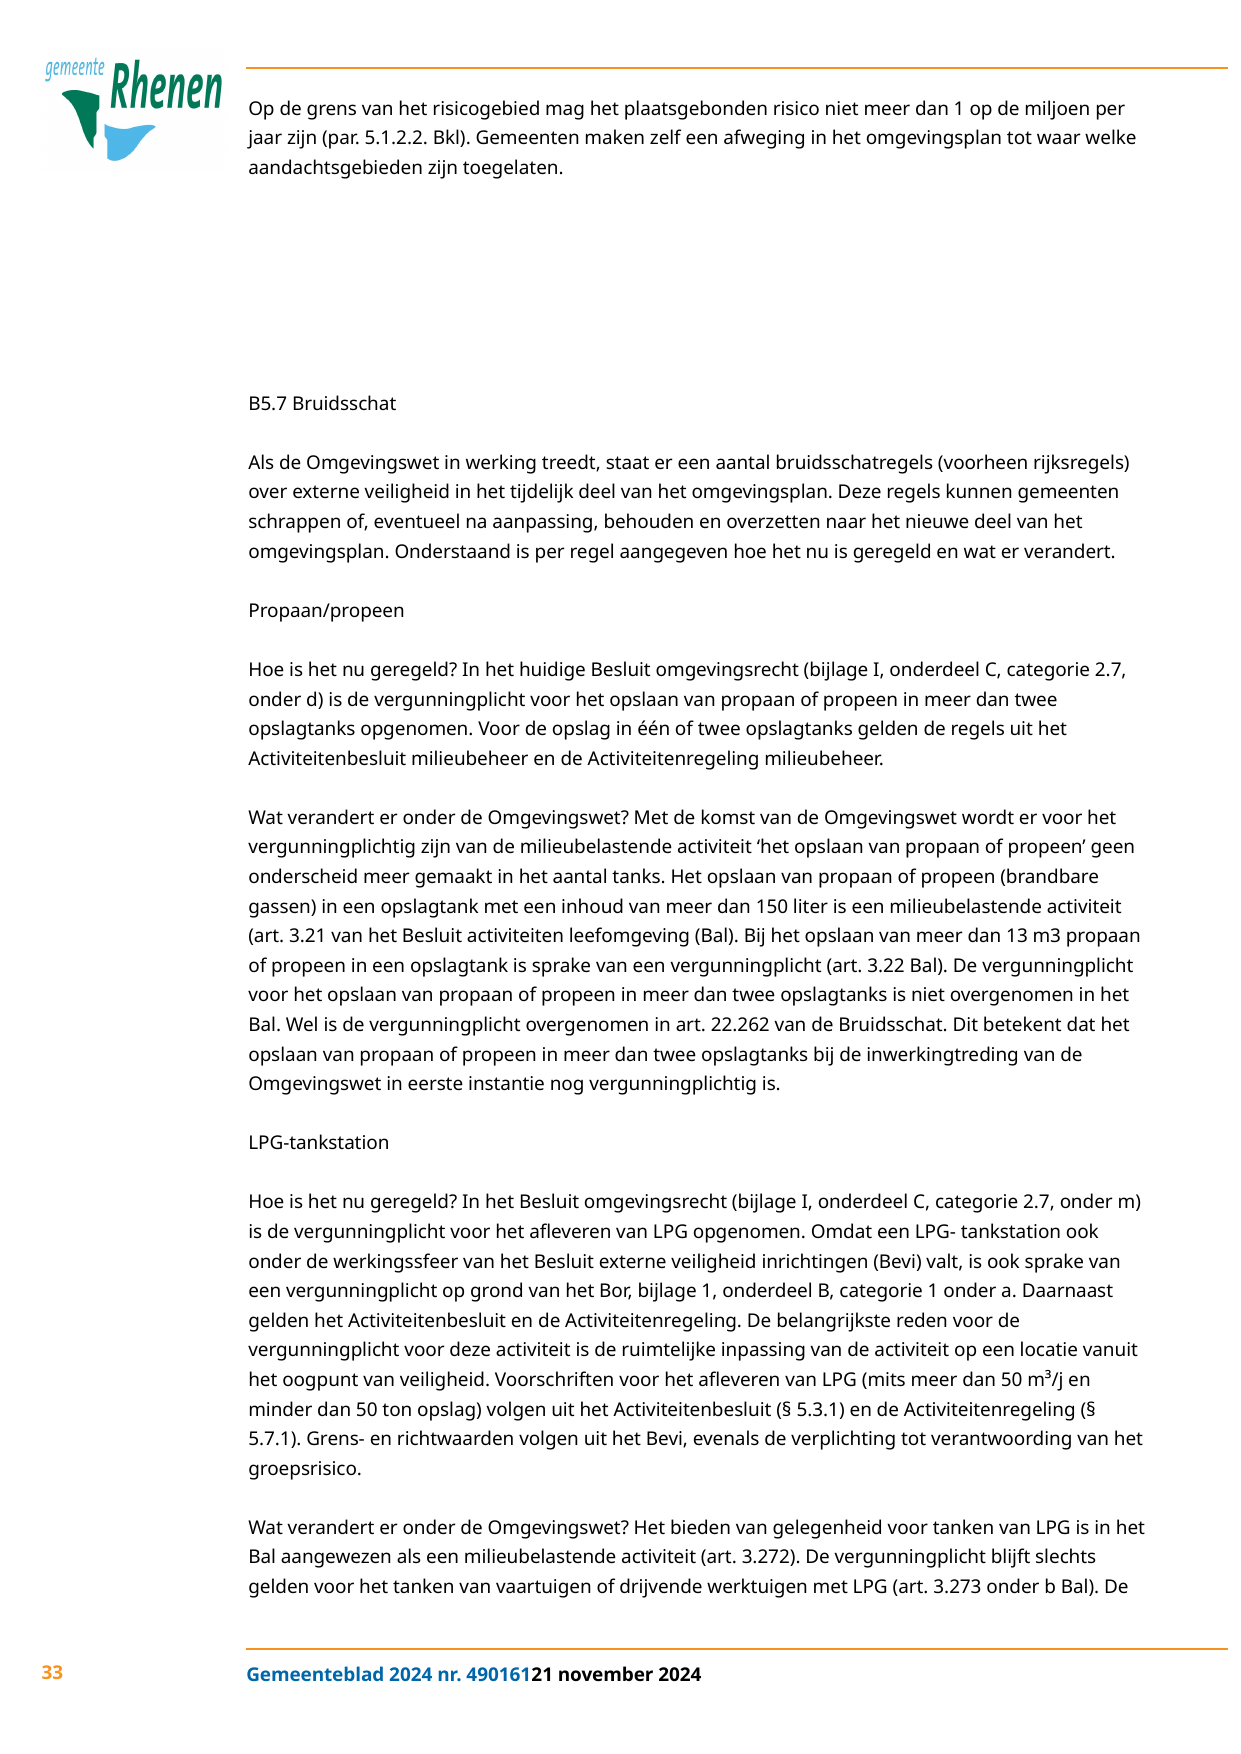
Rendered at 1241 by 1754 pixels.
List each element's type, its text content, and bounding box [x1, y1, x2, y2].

picture [41, 47, 231, 172]
text LPG-tankstation [248, 1129, 1152, 1155]
text Hoe is het nu geregeld? In het huidige Besluit omgevingsrecht (bijlage I, onderdeel C, categorie 2.7, onder d) is de vergunningplicht voor het opslaan van propaan of propeen in meer dan twee opslagtanks opgenomen. Voor de opslag in één of twee opslagtanks gelden de regels uit het Activiteitenbesluit milieubeheer en de Activiteitenregeling milieubeheer. [248, 656, 1152, 771]
text Hoe is het nu geregeld? In het Besluit omgevingsrecht (bijlage I, onderdeel C, categorie 2.7, onder m) is de vergunningplicht voor het afleveren van LPG opgenomen. Omdat een LPG- tankstation ook onder de werkingssfeer van het Besluit externe veiligheid inrichtingen (Bevi) valt, is ook sprake van een vergunningplicht op grond van het Bor, bijlage 1, onderdeel B, categorie 1 onder a. Daarnaast gelden het Activiteitenbesluit en de Activiteitenregeling. De belangrijkste reden voor de vergunningplicht voor deze activiteit is de ruimtelijke inpassing van de activiteit op een locatie vanuit het oogpunt van veiligheid. Voorschriften voor het afleveren van LPG (mits meer dan 50 m³/j en minder dan 50 ton opslag) volgen uit het Activiteitenbesluit (§ 5.3.1) en de Activiteitenregeling (§ 5.7.1). Grens- en richtwaarden volgen uit het Bevi, evenals de verplichting tot verantwoording van het groepsrisico. [248, 1189, 1152, 1481]
table_header Op de grens van het risicogebied mag het plaatsgebonden risico niet meer dan 1 op de miljoen per jaar zijn (par. 5.1.2.2. Bkl). Gemeenten maken zelf een afweging in het omgevingsplan tot waar welke aandachtsgebieden zijn toegelaten. [248, 95, 1152, 180]
text Als de Omgevingswet in werking treedt, staat er een aantal bruidsschatregels (voorheen rijksregels) over externe veiligheid in het tijdelijk deel van het omgevingsplan. Deze regels kunnen gemeenten schrappen of, eventueel na aanpassing, behouden en overzetten naar het nieuwe deel van het omgevingsplan. Onderstaand is per regel aangegeven hoe het nu is geregeld en wat er verandert. [248, 449, 1152, 564]
text Propaan/propeen [248, 597, 1152, 623]
text Wat verandert er onder de Omgevingswet? Het bieden van gelegenheid voor tanken van LPG is in het Bal aangewezen als een milieubelastende activiteit (art. 3.272). De vergunningplicht blijft slechts gelden voor het tanken van vaartuigen of drijvende werktuigen met LPG (art. 3.273 onder b Bal). De [248, 1514, 1152, 1599]
text Wat verandert er onder de Omgevingswet? Met de komst van de Omgevingswet wordt er voor het vergunningplichtig zijn van de milieubelastende activiteit ‘het opslaan van propaan of propeen’ geen onderscheid meer gemaakt in het aantal tanks. Het opslaan van propaan of propeen (brandbare gassen) in een opslagtank met een inhoud van meer dan 150 liter is een milieubelastende activiteit (art. 3.21 van het Besluit activiteiten leefomgeving (Bal). Bij het opslaan van meer dan 13 m3 propaan of propeen in een opslagtank is sprake van een vergunningplicht (art. 3.22 Bal). De vergunningplicht voor het opslaan van propaan of propeen in meer dan twee opslagtanks is niet overgenomen in het Bal. Wel is de vergunningplicht overgenomen in art. 22.262 van de Bruidsschat. Dit betekent dat het opslaan van propaan of propeen in meer dan twee opslagtanks bij de inwerkingtreding van de Omgevingswet in eerste instantie nog vergunningplichtig is. [248, 804, 1152, 1096]
text B5.7 Bruidsschat [248, 390, 1152, 416]
